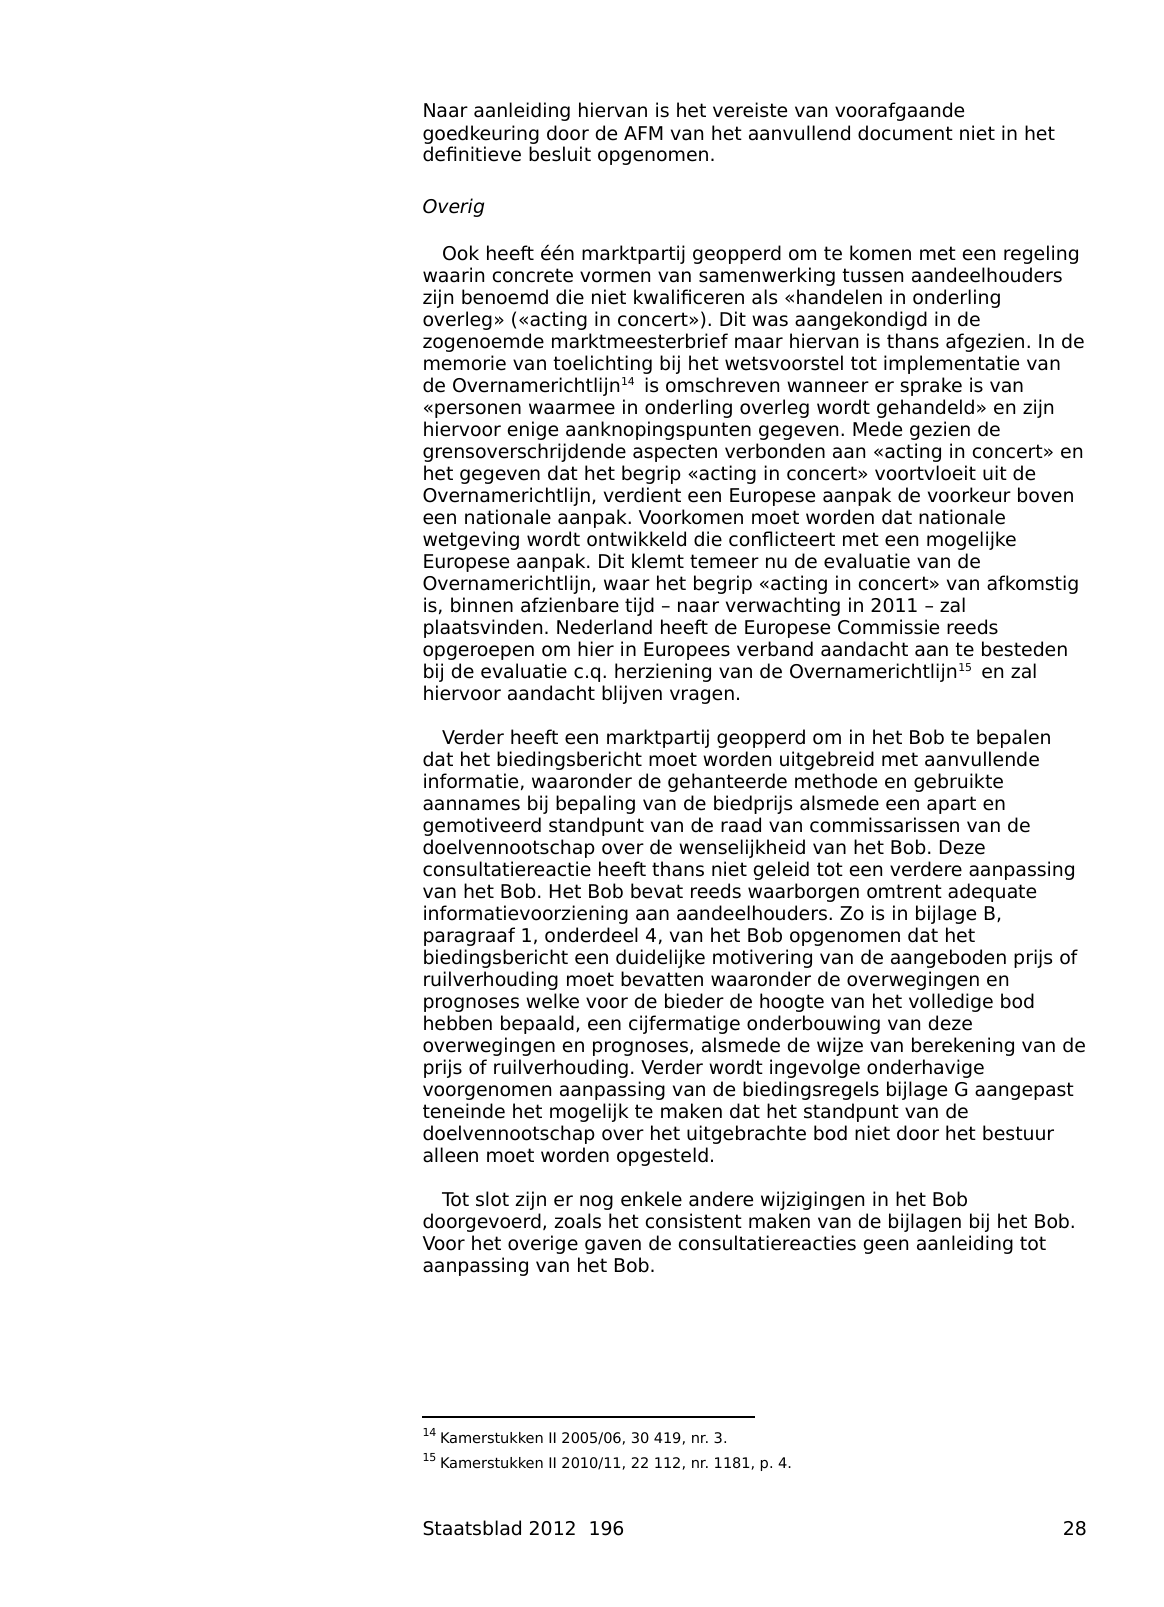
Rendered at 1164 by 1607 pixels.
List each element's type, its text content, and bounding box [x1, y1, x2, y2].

text Kamerstukken II 2010/11, 22 112, nr. 1181, p. 4. [422, 1451, 1087, 1473]
text Naar aanleiding hiervan is het vereiste van voorafgaande goedkeuring door de AFM van het aanvullend document niet in het definitieve besluit opgenomen. [422, 100, 1087, 166]
text Kamerstukken II 2005/06, 30 419, nr. 3. [422, 1426, 1087, 1448]
text Verder heeft een marktpartij geopperd om in het Bob te bepalen dat het biedingsbericht moet worden uitgebreid met aanvullende informatie, waaronder de gehanteerde methode en gebruikte aannames bij bepaling van de biedprijs alsmede een apart en gemotiveerd standpunt van de raad van commissarissen van de doelvennootschap over de wenselijkheid van het Bob. Deze consultatiereactie heeft thans niet geleid tot een verdere aanpassing van het Bob. Het Bob bevat reeds waarborgen omtrent adequate informatievoorziening aan aandeelhouders. Zo is in bijlage B, paragraaf 1, onderdeel 4, van het Bob opgenomen dat het biedingsbericht een duidelijke motivering van de aangeboden prijs of ruilverhouding moet bevatten waaronder de overwegingen en prognoses welke voor de bieder de hoogte van het volledige bod hebben bepaald, een cijfermatige onderbouwing van deze overwegingen en prognoses, alsmede de wijze van berekening van de prijs of ruilverhouding. Verder wordt ingevolge onderhavige voorgenomen aanpassing van de biedingsregels bijlage G aangepast teneinde het mogelijk te maken dat het standpunt van de doelvennootschap over het uitgebrachte bod niet door het bestuur alleen moet worden opgesteld. [422, 727, 1087, 1167]
text Tot slot zijn er nog enkele andere wijzigingen in het Bob doorgevoerd, zoals het consistent maken van de bijlagen bij het Bob. Voor het overige gaven de consultatiereacties geen aanleiding tot aanpassing van het Bob. [422, 1189, 1087, 1277]
subtitle Overig [422, 196, 1087, 218]
text Ook heeft één marktpartij geopperd om te komen met een regeling waarin concrete vormen van samenwerking tussen aandeelhouders zijn benoemd die niet kwalificeren als «handelen in onderling overleg» («acting in concert»). Dit was aangekondigd in de zogenoemde marktmeesterbrief maar hiervan is thans afgezien. In de memorie van toelichting bij het wetsvoorstel tot implementatie van de Overnamerichtlijn is omschreven wanneer er sprake is van «personen waarmee in onderling overleg wordt gehandeld» en zijn hiervoor enige aanknopingspunten gegeven. Mede gezien de grensoverschrijdende aspecten verbonden aan «acting in concert» en het gegeven dat het begrip «acting in concert» voortvloeit uit de Overnamerichtlijn, verdient een Europese aanpak de voorkeur boven een nationale aanpak. Voorkomen moet worden dat nationale wetgeving wordt ontwikkeld die conflicteert met een mogelijke Europese aanpak. Dit klemt temeer nu de evaluatie van de Overnamerichtlijn, waar het begrip «acting in concert» van afkomstig is, binnen afzienbare tijd – naar verwachting in 2011 – zal plaatsvinden. Nederland heeft de Europese Commissie reeds opgeroepen om hier in Europees verband aandacht aan te besteden bij de evaluatie c.q. herziening van de Overnamerichtlijn en zal hiervoor aandacht blijven vragen. [422, 243, 1087, 705]
